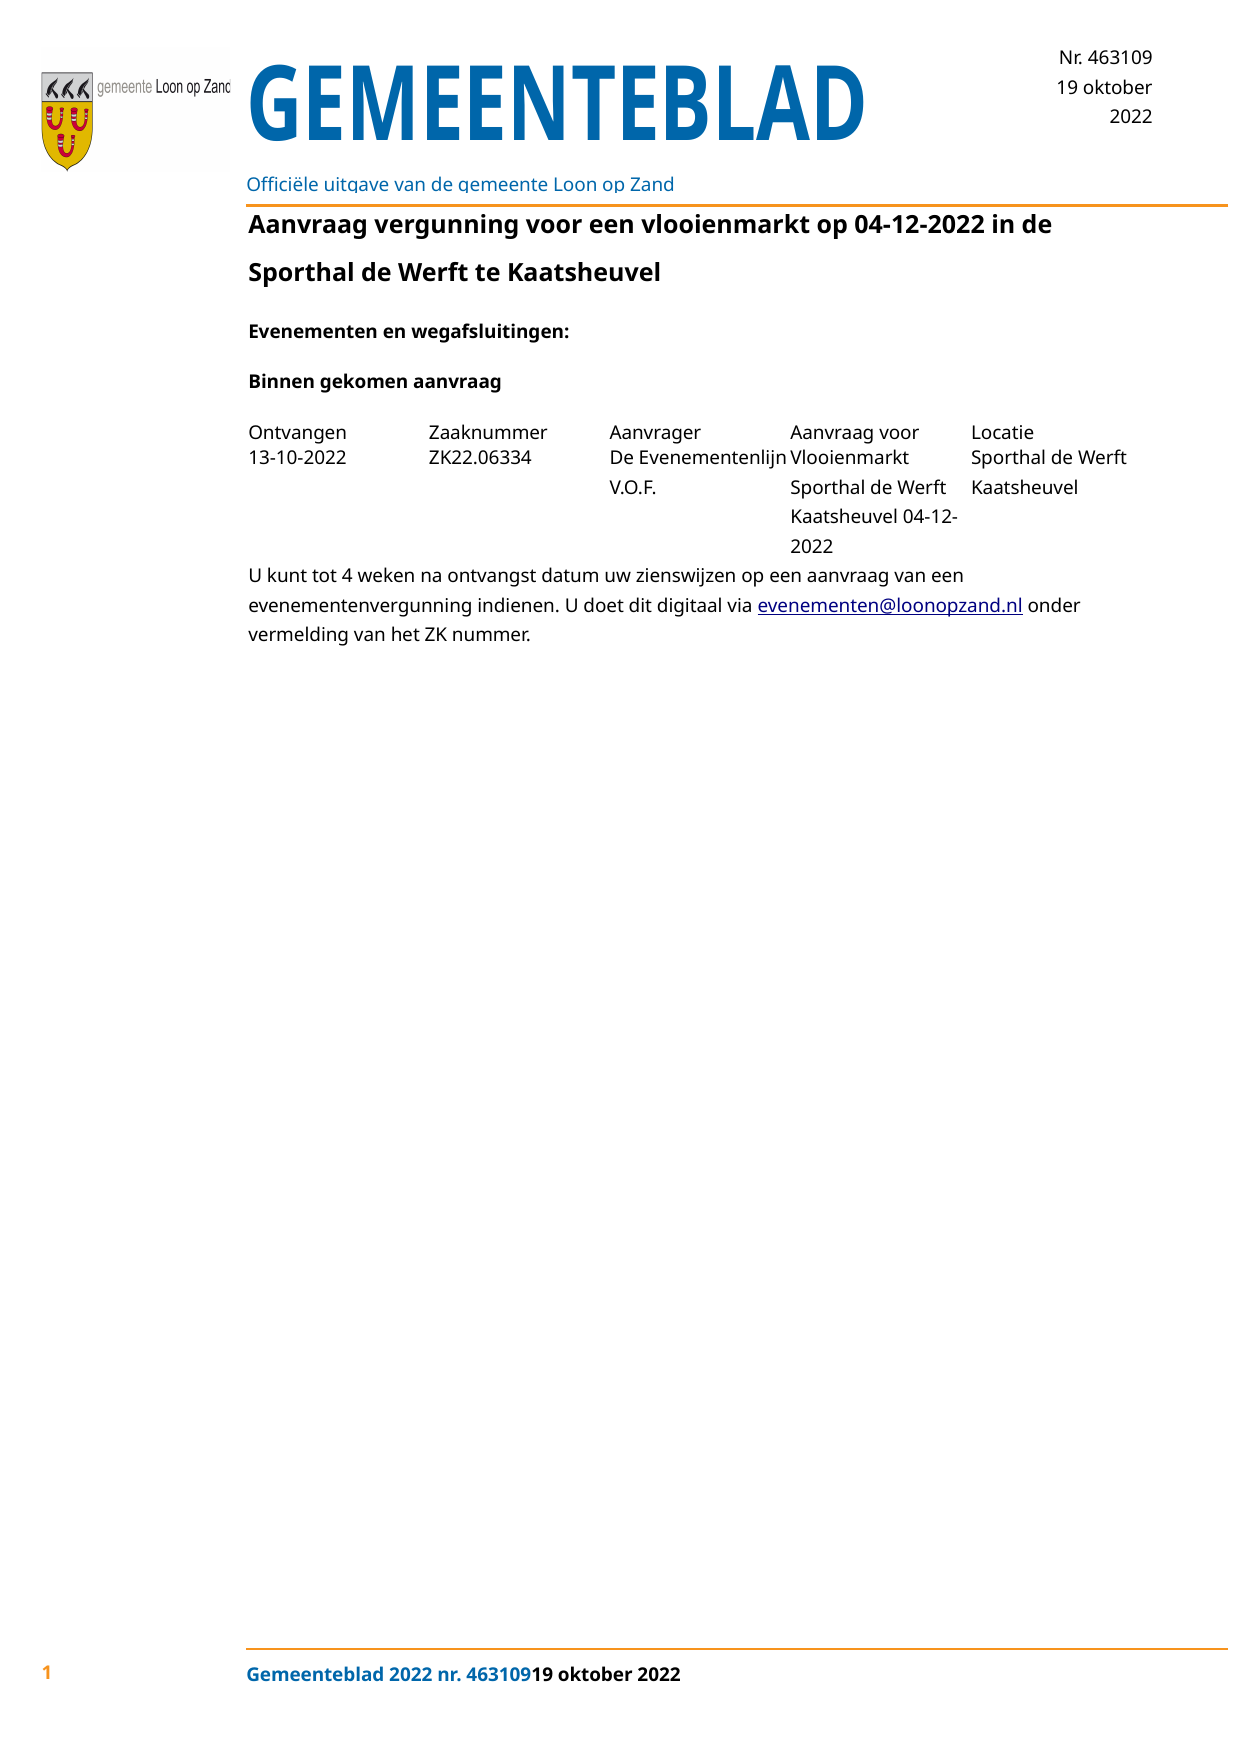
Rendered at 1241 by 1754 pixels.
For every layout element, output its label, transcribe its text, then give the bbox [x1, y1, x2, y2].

table_cell 13-10-2022 [248, 445, 429, 559]
table_header Aanvraag voor [790, 419, 971, 444]
table_cell De Evenementenlijn V.O.F. [609, 445, 790, 559]
table_cell Vlooienmarkt Sporthal de Werft Kaatsheuvel 04-12-2022 [790, 445, 971, 559]
text U kunt tot 4 weken na ontvangst datum uw zienswijzen op een aanvraag van een evenementenvergunning indienen. U doet dit digitaal via evenementen@loonopzand.nl onder vermelding van het ZK nummer. [248, 562, 1152, 647]
text Evenementen en wegafsluitingen: [248, 318, 1152, 344]
table_cell ZK22.06334 [429, 445, 609, 559]
table_cell Sporthal de Werft Kaatsheuvel [971, 445, 1152, 559]
table_header Zaaknummer [429, 419, 609, 444]
table_header Ontvangen [248, 419, 429, 444]
picture [41, 47, 231, 172]
table_header Aanvrager [609, 419, 790, 444]
text Aanvraag vergunning voor een vlooienmarkt op 04-12-2022 in de Sporthal de Werft te Kaatsheuvel [248, 207, 1152, 288]
table_header Locatie [971, 419, 1152, 444]
text Binnen gekomen aanvraag [248, 368, 1152, 394]
